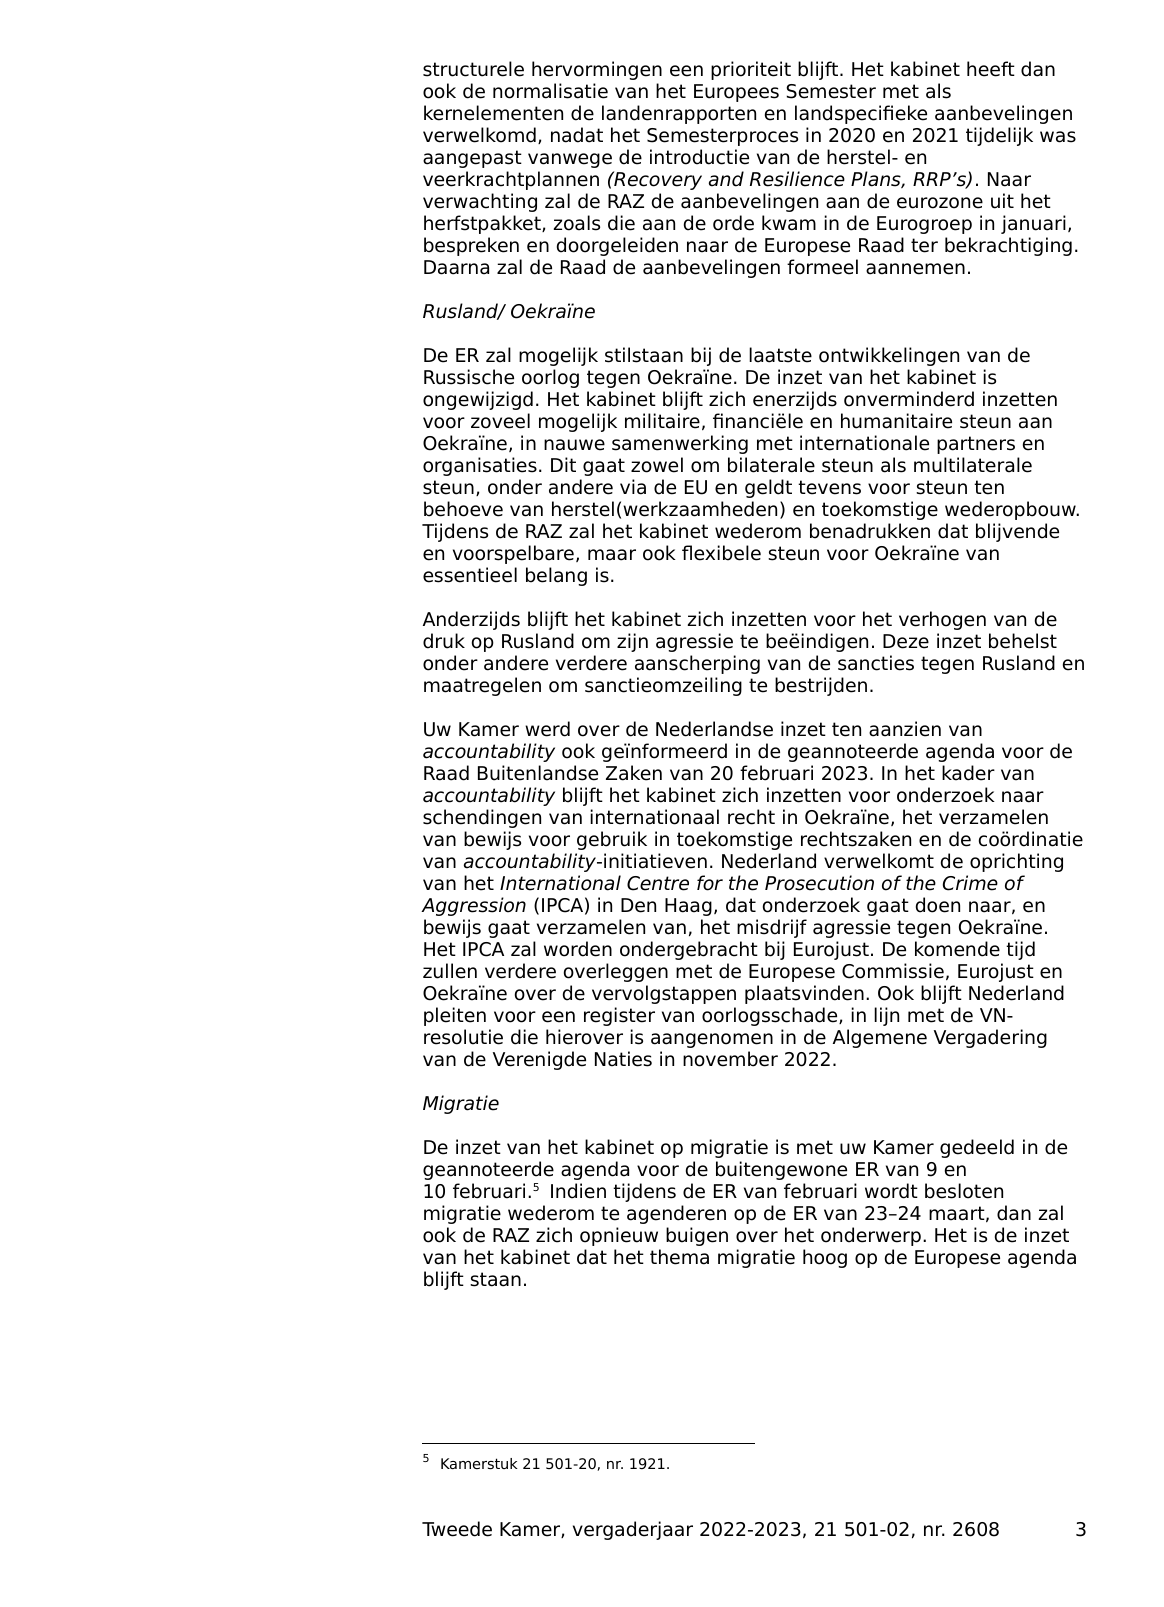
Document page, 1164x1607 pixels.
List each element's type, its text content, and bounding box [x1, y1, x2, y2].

text Kamerstuk 21 501-20, nr. 1921. [422, 1452, 1087, 1474]
text structurele hervormingen een prioriteit blijft. Het kabinet heeft dan ook de normalisatie van het Europees Semester met als kernelementen de landenrapporten en landspecifieke aanbevelingen verwelkomd, nadat het Semesterproces in 2020 en 2021 tijdelijk was aangepast vanwege de introductie van de herstel- en veerkrachtplannen (Recovery and Resilience Plans, RRP’s). Naar verwachting zal de RAZ de aanbevelingen aan de eurozone uit het herfstpakket, zoals die aan de orde kwam in de Eurogroep in januari, bespreken en doorgeleiden naar de Europese Raad ter bekrachtiging. Daarna zal de Raad de aanbevelingen formeel aannemen. [422, 59, 1087, 279]
text Uw Kamer werd over de Nederlandse inzet ten aanzien van accountability ook geïnformeerd in de geannoteerde agenda voor de Raad Buitenlandse Zaken van 20 februari 2023. In het kader van accountability blijft het kabinet zich inzetten voor onderzoek naar schendingen van internationaal recht in Oekraïne, het verzamelen van bewijs voor gebruik in toekomstige rechtszaken en de coördinatie van accountability-initiatieven. Nederland verwelkomt de oprichting van het International Centre for the Prosecution of the Crime of Aggression (IPCA) in Den Haag, dat onderzoek gaat doen naar, en bewijs gaat verzamelen van, het misdrijf agressie tegen Oekraïne. Het IPCA zal worden ondergebracht bij Eurojust. De komende tijd zullen verdere overleggen met de Europese Commissie, Eurojust en Oekraïne over de vervolgstappen plaatsvinden. Ook blijft Nederland pleiten voor een register van oorlogsschade, in lijn met de VN-resolutie die hierover is aangenomen in de Algemene Vergadering van de Verenigde Naties in november 2022. [422, 719, 1087, 1071]
subtitle Migratie [422, 1093, 1087, 1115]
subtitle Rusland/ Oekraïne [422, 301, 1087, 323]
text Anderzijds blijft het kabinet zich inzetten voor het verhogen van de druk op Rusland om zijn agressie te beëindigen. Deze inzet behelst onder andere verdere aanscherping van de sancties tegen Rusland en maatregelen om sanctieomzeiling te bestrijden. [422, 609, 1087, 697]
text De ER zal mogelijk stilstaan bij de laatste ontwikkelingen van de Russische oorlog tegen Oekraïne. De inzet van het kabinet is ongewijzigd. Het kabinet blijft zich enerzijds onverminderd inzetten voor zoveel mogelijk militaire, financiële en humanitaire steun aan Oekraïne, in nauwe samenwerking met internationale partners en organisaties. Dit gaat zowel om bilaterale steun als multilaterale steun, onder andere via de EU en geldt tevens voor steun ten behoeve van herstel(werkzaamheden) en toekomstige wederopbouw. Tijdens de RAZ zal het kabinet wederom benadrukken dat blijvende en voorspelbare, maar ook flexibele steun voor Oekraïne van essentieel belang is. [422, 345, 1087, 587]
text De inzet van het kabinet op migratie is met uw Kamer gedeeld in de geannoteerde agenda voor de buitengewone ER van 9 en 10 februari. Indien tijdens de ER van februari wordt besloten migratie wederom te agenderen op de ER van 23–24 maart, dan zal ook de RAZ zich opnieuw buigen over het onderwerp. Het is de inzet van het kabinet dat het thema migratie hoog op de Europese agenda blijft staan. [422, 1137, 1087, 1291]
